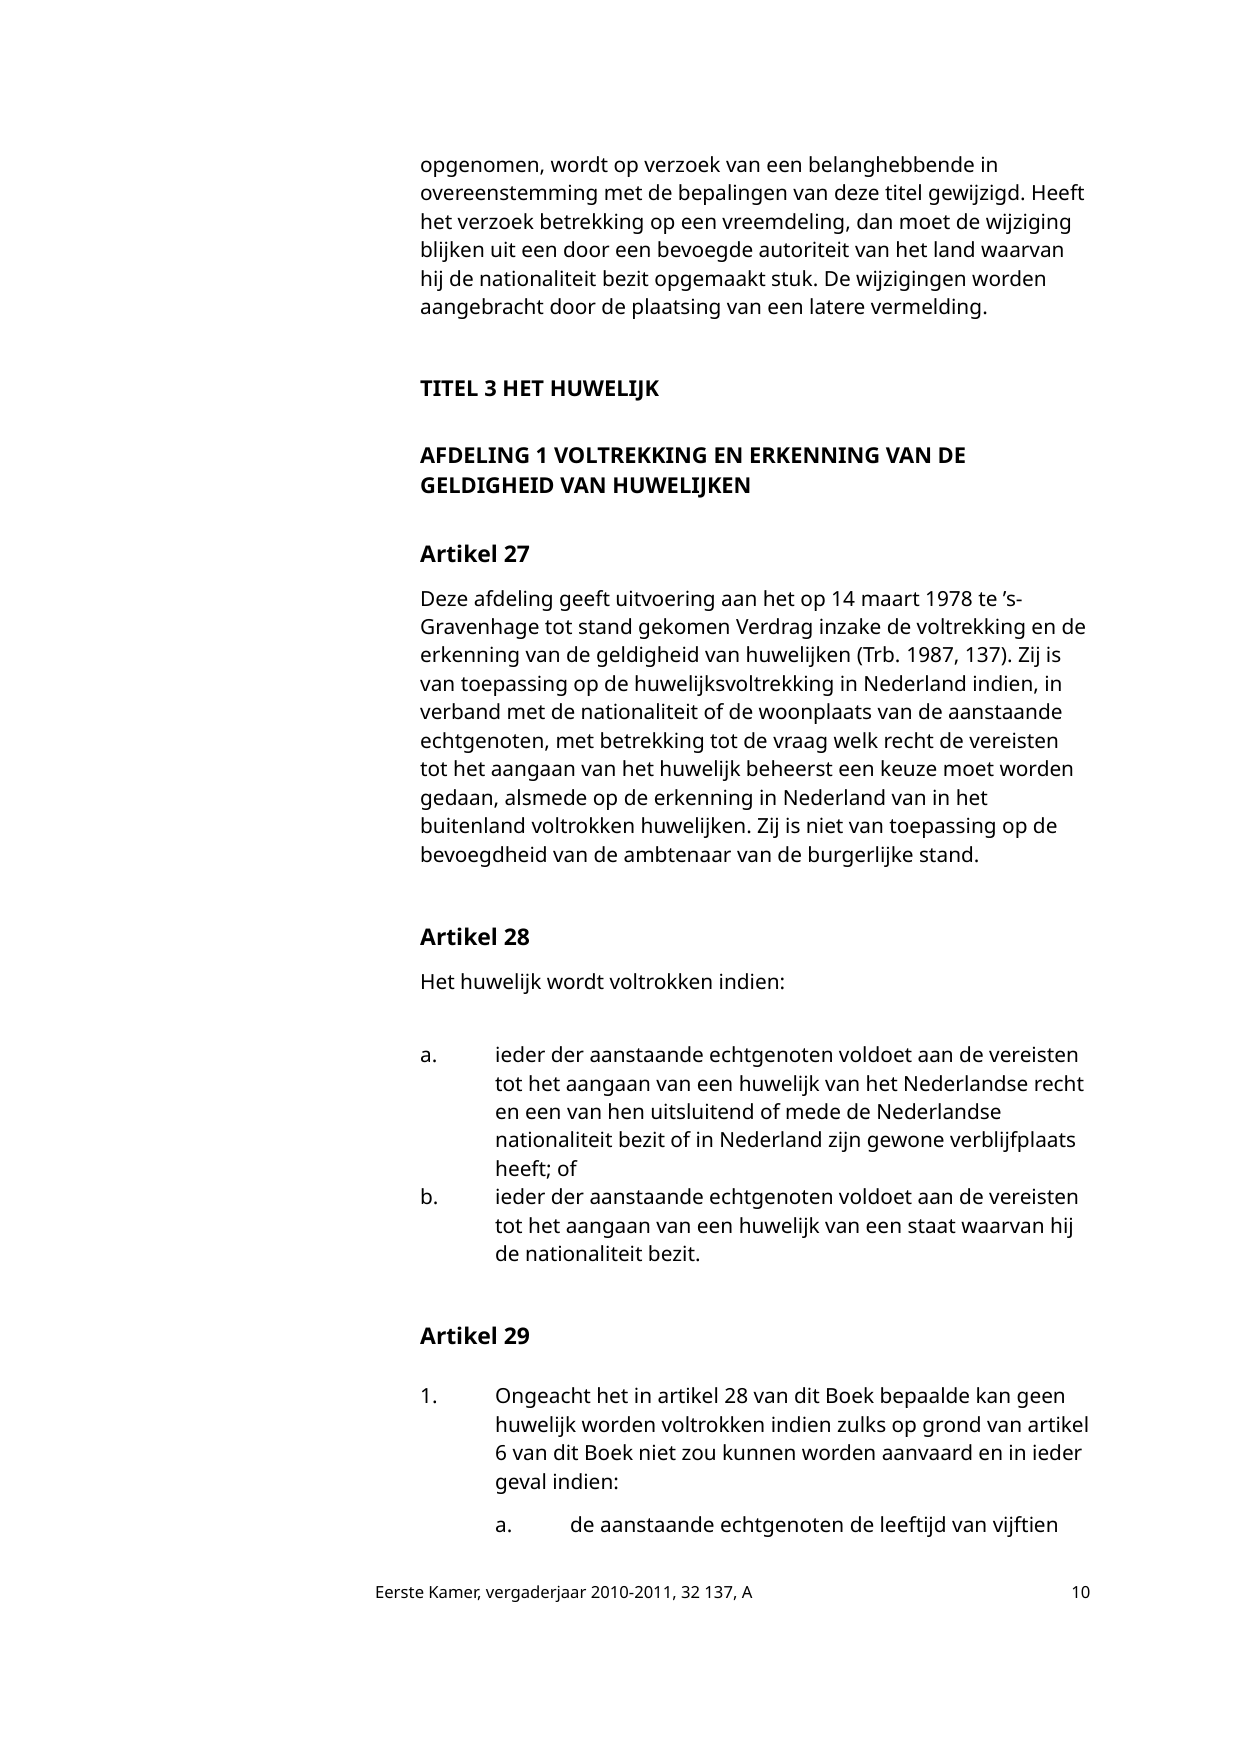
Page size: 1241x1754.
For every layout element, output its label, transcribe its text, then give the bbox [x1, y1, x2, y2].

list de aanstaande echtgenoten de leeftijd van vijftien [495, 1510, 1090, 1539]
subtitle Artikel 28 [420, 921, 1090, 952]
subtitle AFDELING 1 VOLTREKKING EN ERKENNING VAN DE GELDIGHEID VAN HUWELIJKEN [420, 440, 1090, 500]
text Deze afdeling geeft uitvoering aan het op 14 maart 1978 te ’s-Gravenhage tot stand gekomen Verdrag inzake de voltrekking en de erkenning van de geldigheid van huwelijken (Trb. 1987, 137). Zij is van toepassing op de huwelijksvoltrekking in Nederland indien, in verband met de nationaliteit of de woonplaats van de aanstaande echtgenoten, met betrekking tot de vraag welk recht de vereisten tot het aangaan van het huwelijk beheerst een keuze moet worden gedaan, alsmede op de erkenning in Nederland van in het buitenland voltrokken huwelijken. Zij is niet van toepassing op de bevoegdheid van de ambtenaar van de burgerlijke stand. [420, 584, 1090, 868]
text opgenomen, wordt op verzoek van een belanghebbende in overeenstemming met de bepalingen van deze titel gewijzigd. Heeft het verzoek betrekking op een vreemdeling, dan moet de wijziging blijken uit een door een bevoegde autoriteit van het land waarvan hij de nationaliteit bezit opgemaakt stuk. De wijzigingen worden aangebracht door de plaatsing van een latere vermelding. [420, 150, 1090, 321]
subtitle Artikel 27 [420, 537, 1090, 569]
list ieder der aanstaande echtgenoten voldoet aan de vereisten tot het aangaan van een huwelijk van een staat waarvan hij de nationaliteit bezit. [420, 1182, 1090, 1268]
list ieder der aanstaande echtgenoten voldoet aan de vereisten tot het aangaan van een huwelijk van het Nederlandse recht en een van hen uitsluitend of mede de Nederlandse nationaliteit bezit of in Nederland zijn gewone verblijfplaats heeft; of [420, 1040, 1090, 1182]
subtitle Artikel 29 [420, 1320, 1090, 1352]
subtitle TITEL 3 HET HUWELIJK [420, 373, 1090, 403]
text Het huwelijk wordt voltrokken indien: [420, 967, 1090, 995]
list Ongeacht het in artikel 28 van dit Boek bepaalde kan geen huwelijk worden voltrokken indien zulks op grond van artikel 6 van dit Boek niet zou kunnen worden aanvaard en in ieder geval indien: [420, 1382, 1090, 1495]
